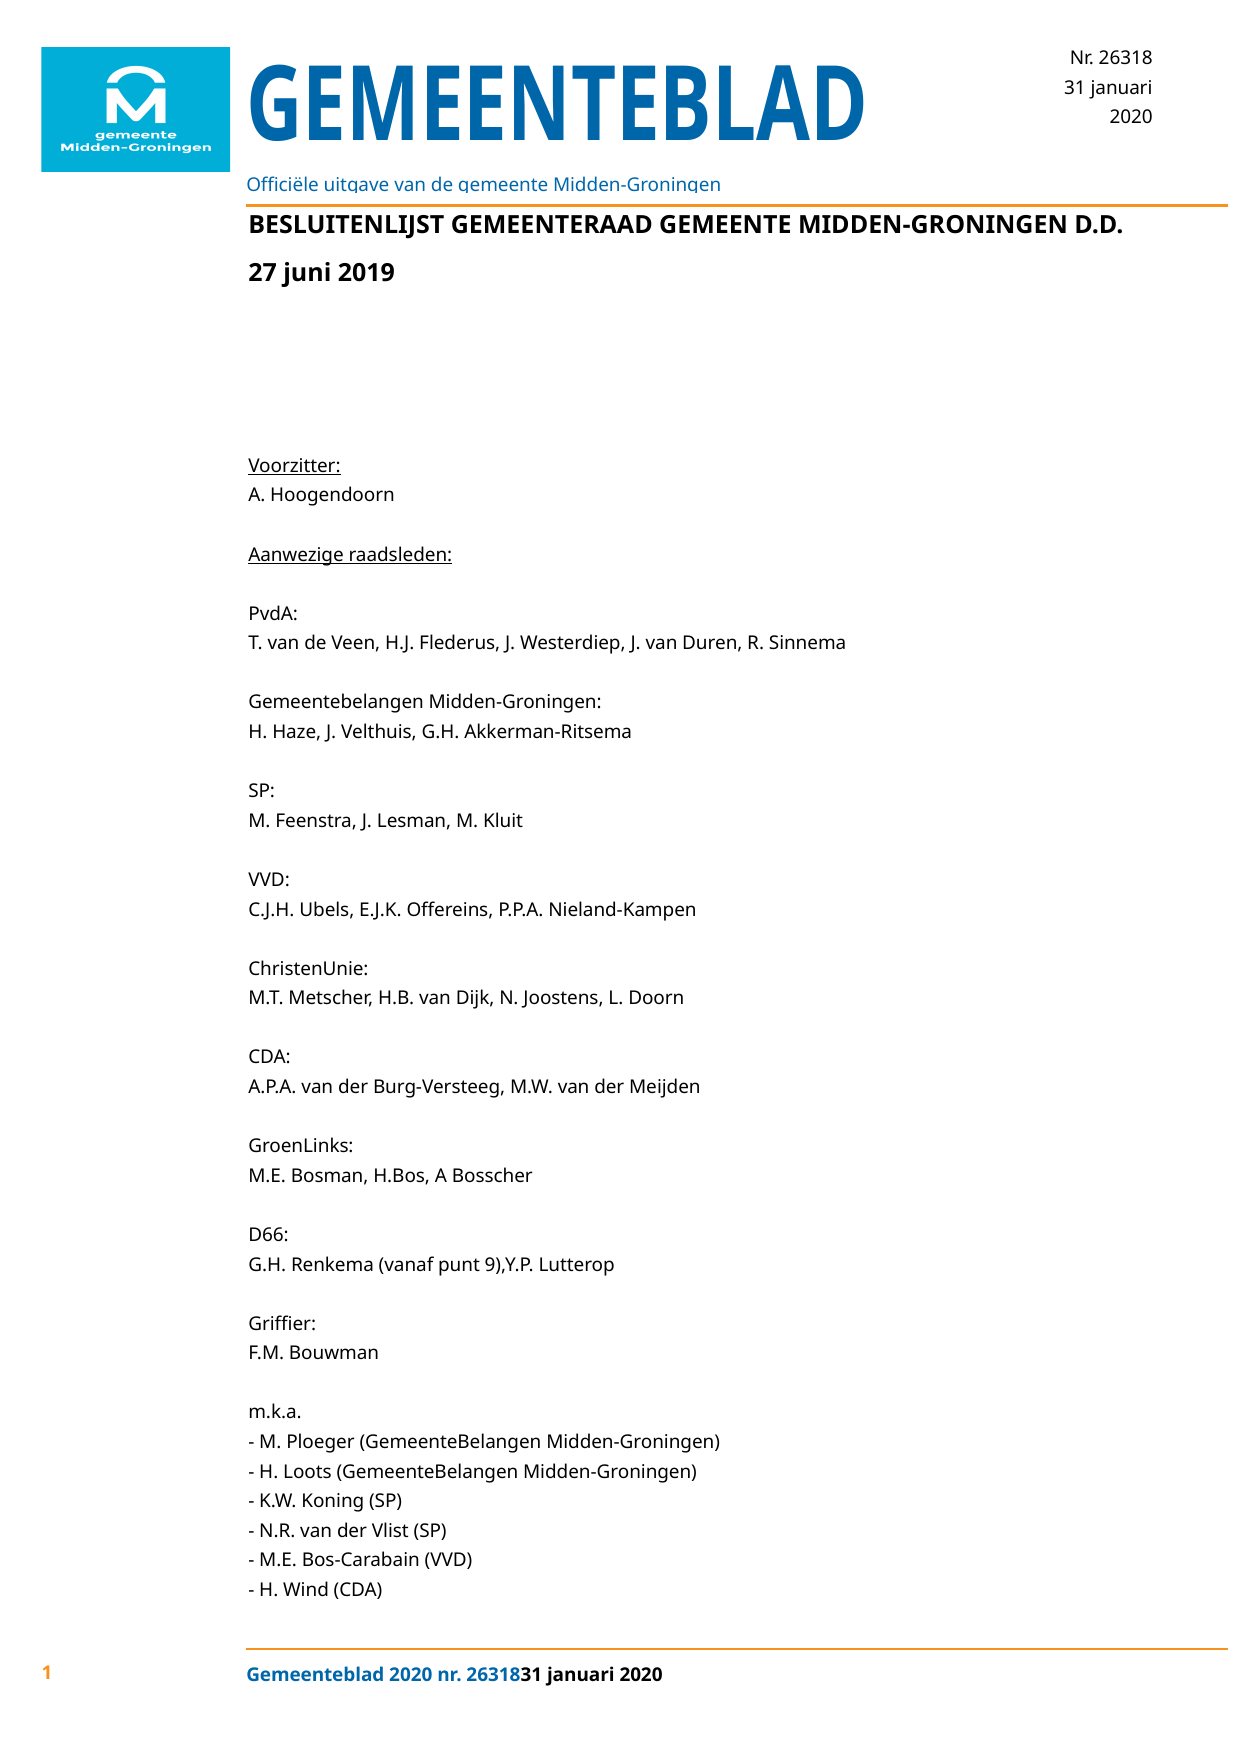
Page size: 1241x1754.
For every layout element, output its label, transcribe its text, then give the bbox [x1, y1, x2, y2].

text Voorzitter: [248, 452, 1152, 478]
picture [184, 146, 190, 153]
text PvdA: [248, 600, 1152, 626]
text - M.E. Bos-Carabain (VVD) [248, 1547, 1152, 1572]
text M. Feenstra, J. Lesman, M. Kluit [248, 807, 1152, 833]
text - H. Loots (GemeenteBelangen Midden-Groningen) [248, 1458, 1152, 1484]
text GroenLinks: [248, 1132, 1152, 1158]
text A.P.A. van der Burg-Versteeg, M.W. van der Meijden [248, 1073, 1152, 1099]
text CDA: [248, 1044, 1152, 1069]
text VVD: [248, 866, 1152, 892]
text A. Hoogendoorn [248, 482, 1152, 507]
text - N.R. van der Vlist (SP) [248, 1517, 1152, 1543]
text G.H. Renkema (vanaf punt 9),Y.P. Lutterop [248, 1251, 1152, 1277]
text - K.W. Koning (SP) [248, 1487, 1152, 1513]
picture [107, 89, 165, 122]
text Aanwezige raadsleden: [248, 541, 1152, 567]
text - H. Wind (CDA) [248, 1576, 1152, 1602]
text SP: [248, 777, 1152, 803]
text F.M. Bouwman [248, 1339, 1152, 1365]
text D66: [248, 1221, 1152, 1247]
text m.k.a. [248, 1399, 1152, 1424]
text Gemeentebelangen Midden-Groningen: [248, 689, 1152, 714]
text H. Haze, J. Velthuis, G.H. Akkerman-Ritsema [248, 718, 1152, 744]
text - M. Ploeger (GemeenteBelangen Midden-Groningen) [248, 1428, 1152, 1454]
text M.T. Metscher, H.B. van Dijk, N. Joostens, L. Doorn [248, 984, 1152, 1010]
text T. van de Veen, H.J. Flederus, J. Westerdiep, J. van Duren, R. Sinnema [248, 629, 1152, 655]
text C.J.H. Ubels, E.J.K. Offereins, P.P.A. Nieland-Kampen [248, 896, 1152, 922]
picture [108, 66, 164, 82]
text Griffier: [248, 1310, 1152, 1336]
text M.E. Bosman, H.Bos, A Bosscher [248, 1162, 1152, 1188]
text BESLUITENLIJST GEMEENTERAAD GEMEENTE MIDDEN-GRONINGEN D.D. 27 juni 2019 [248, 207, 1152, 288]
text ChristenUnie: [248, 955, 1152, 981]
